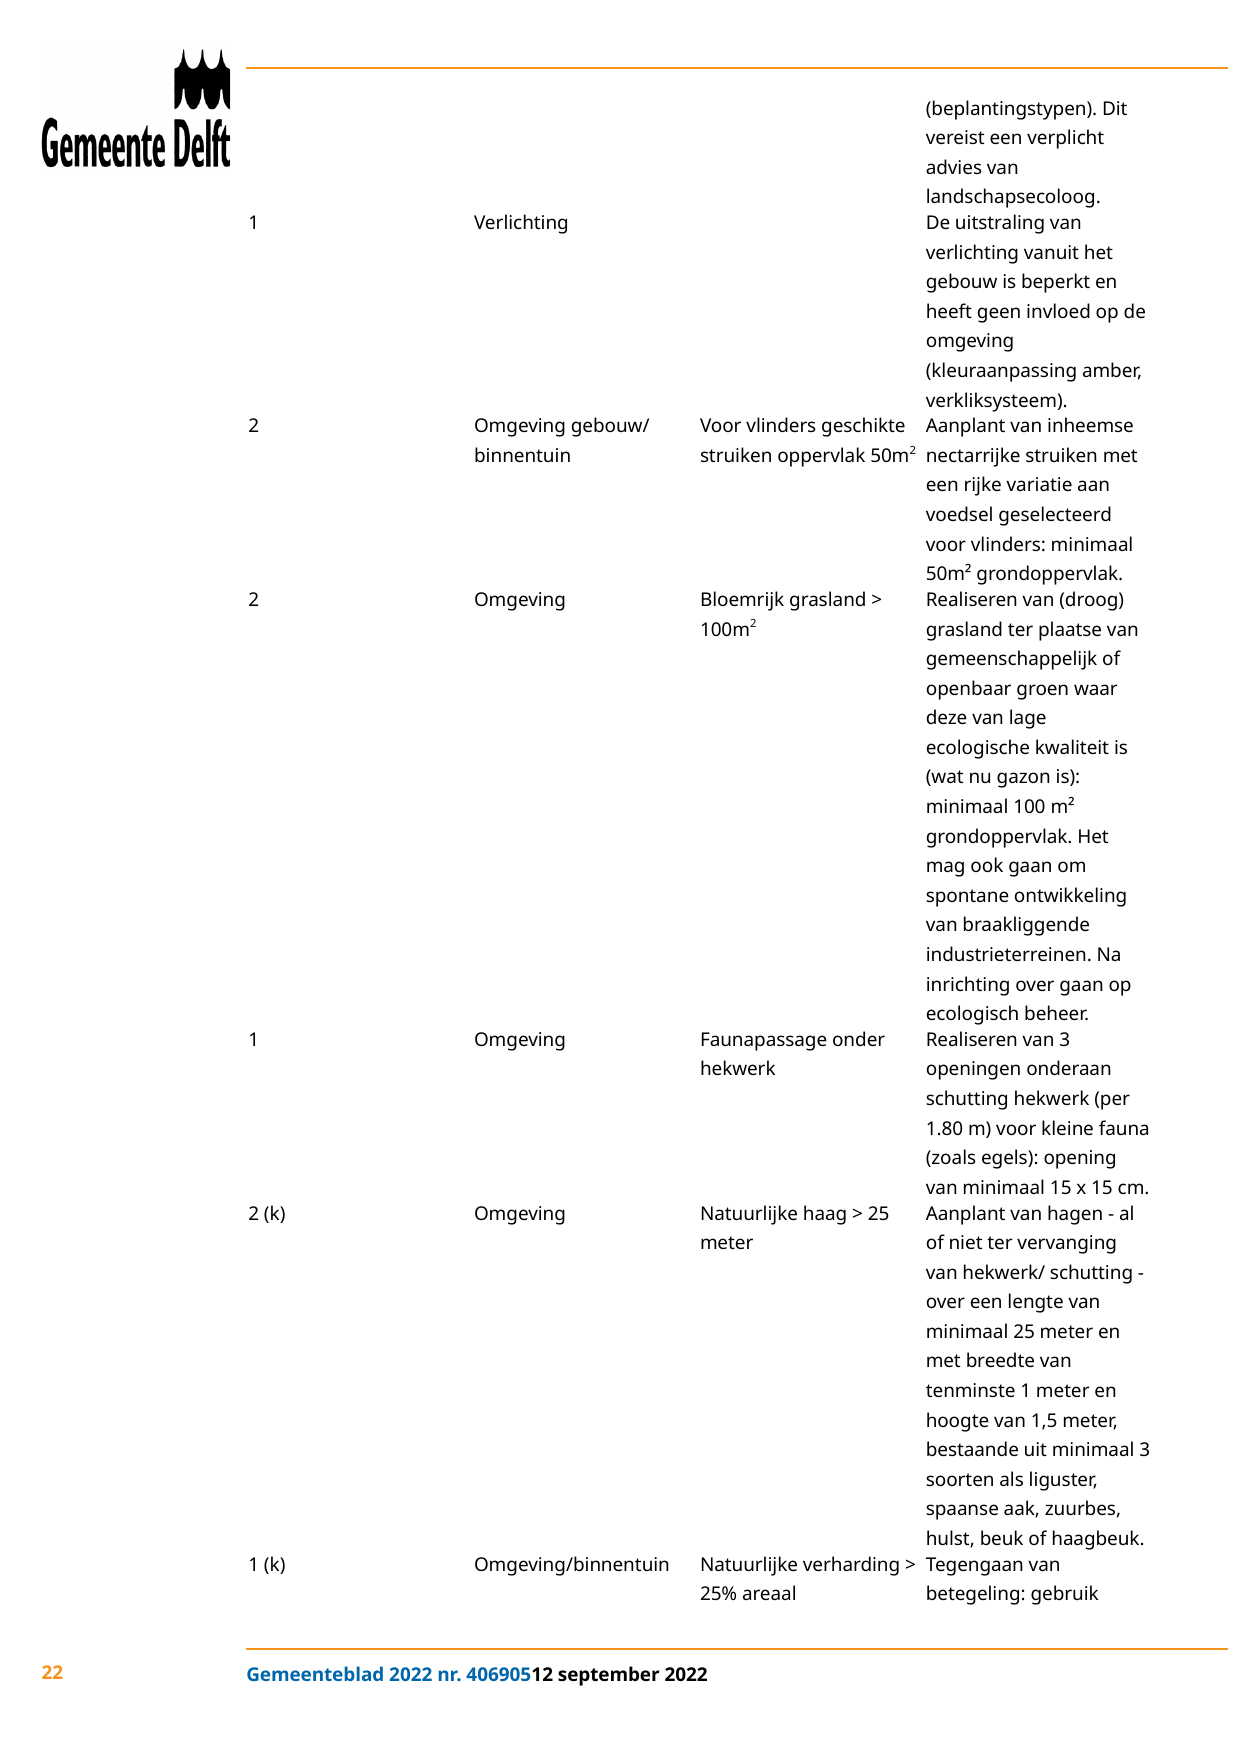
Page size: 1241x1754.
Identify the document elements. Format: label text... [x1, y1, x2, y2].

table_cell Omgeving [474, 586, 700, 1026]
table_cell [700, 95, 926, 209]
table_cell Realiseren van 3 openingen onderaan schutting hekwerk (per 1.80 m) voor kleine fauna (zoals egels): opening van minimaal 15 x 15 cm. [926, 1026, 1152, 1200]
table_cell 1 (k) [248, 1551, 474, 1606]
table_cell Aanplant van hagen - al of niet ter vervanging van hekwerk/ schutting - over een lengte van minimaal 25 meter en met breedte van tenminste 1 meter en hoogte van 1,5 meter, bestaande uit minimaal 3 soorten als liguster, spaanse aak, zuurbes, hulst, beuk of haagbeuk. [926, 1200, 1152, 1551]
table_cell Tegengaan van betegeling: gebruik [926, 1551, 1152, 1606]
table_cell 2 [248, 413, 474, 586]
table_cell Voor vlinders geschikte struiken oppervlak 50m2 [700, 413, 926, 586]
table_cell 1 [248, 1026, 474, 1200]
table_cell Omgeving gebouw/ binnentuin [474, 413, 700, 586]
table_cell Bloemrijk grasland > 100m2 [700, 586, 926, 1026]
table_cell Realiseren van (droog) grasland ter plaatse van gemeenschappelijk of openbaar groen waar deze van lage ecologische kwaliteit is (wat nu gazon is): minimaal 100 m² grondoppervlak. Het mag ook gaan om spontane ontwikkeling van braakliggende industrieterreinen. Na inrichting over gaan op ecologisch beheer. [926, 586, 1152, 1026]
table_cell (beplantingstypen). Dit vereist een verplicht advies van landschapsecoloog. [926, 95, 1152, 209]
table_cell Verlichting [474, 209, 700, 412]
table_cell [248, 95, 474, 209]
table_cell De uitstraling van verlichting vanuit het gebouw is beperkt en heeft geen invloed op de omgeving (kleuraanpassing amber, verkliksysteem). [926, 209, 1152, 412]
table_cell Omgeving [474, 1200, 700, 1551]
table_cell Omgeving/binnentuin [474, 1551, 700, 1606]
table_cell Faunapassage onder hekwerk [700, 1026, 926, 1200]
picture [41, 47, 231, 172]
table_cell [474, 95, 700, 209]
table_cell 2 [248, 586, 474, 1026]
table_cell [700, 209, 926, 412]
table_cell 1 [248, 209, 474, 412]
table_cell Natuurlijke verharding > 25% areaal [700, 1551, 926, 1606]
table_cell Natuurlijke haag > 25 meter [700, 1200, 926, 1551]
table_cell Aanplant van inheemse nectarrijke struiken met een rijke variatie aan voedsel geselecteerd voor vlinders: minimaal 50m² grondoppervlak. [926, 413, 1152, 586]
table_cell Omgeving [474, 1026, 700, 1200]
table_cell 2 (k) [248, 1200, 474, 1551]
